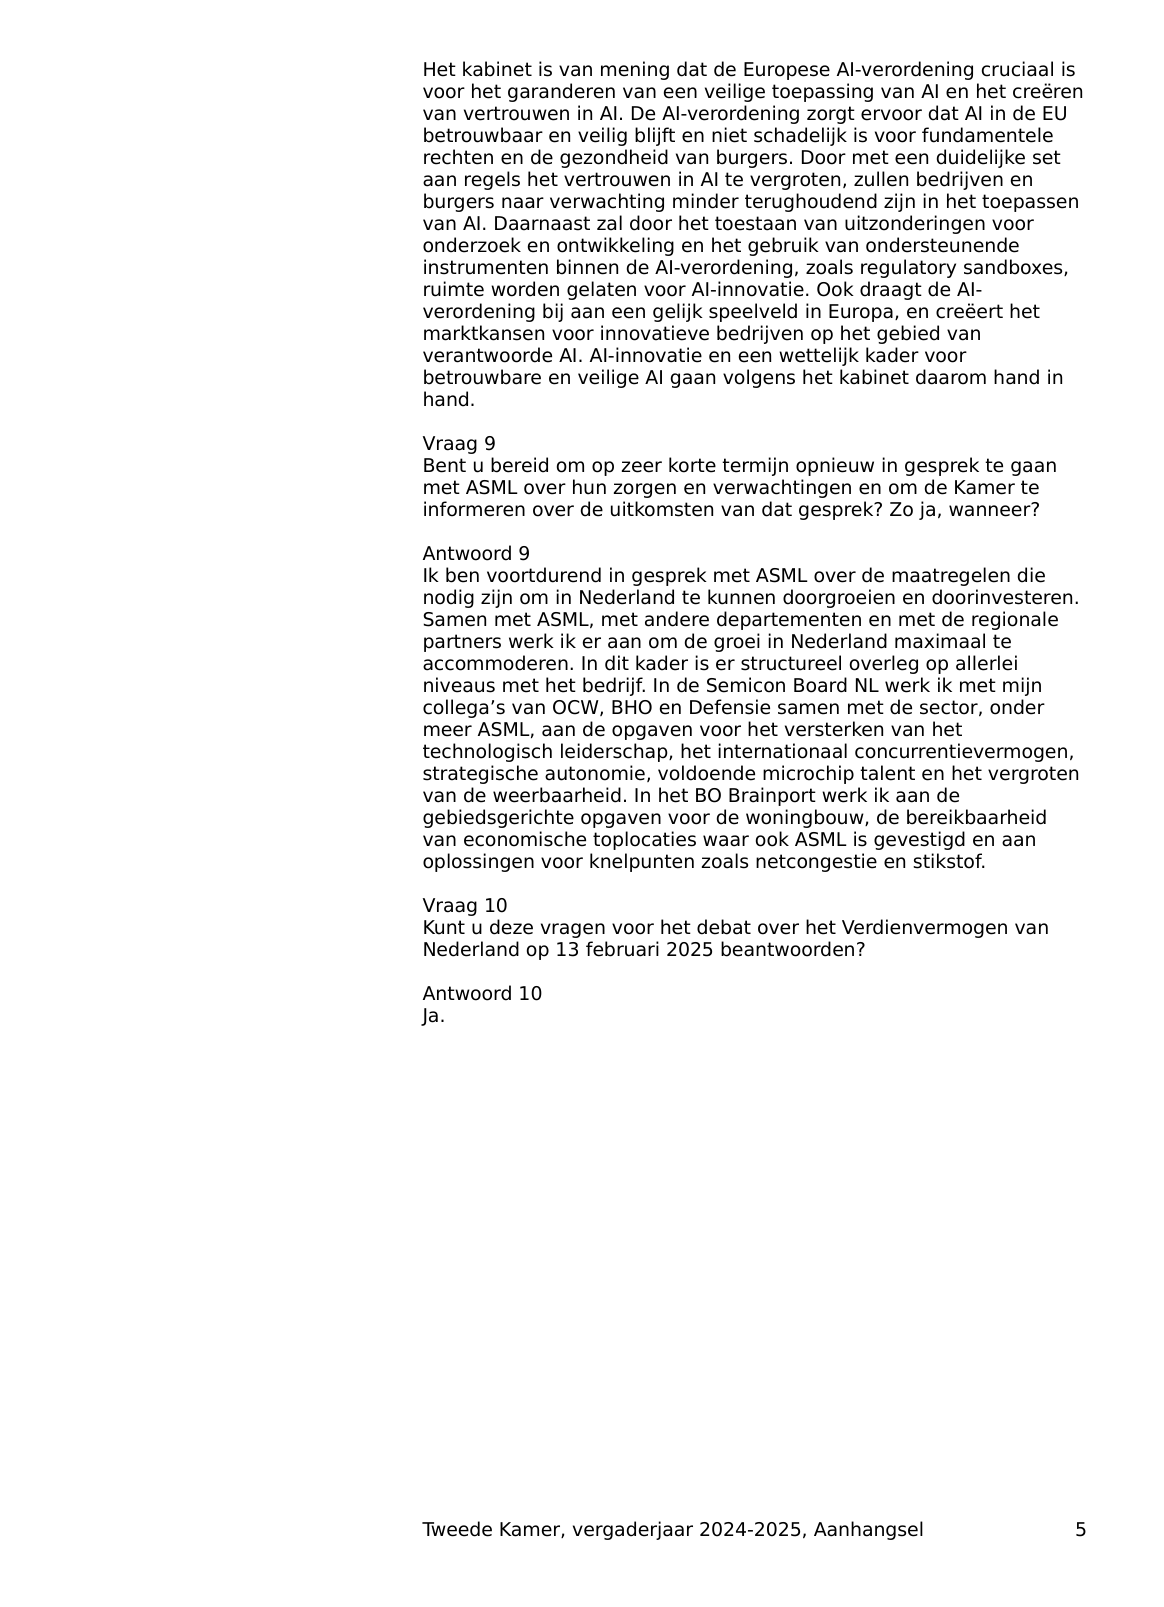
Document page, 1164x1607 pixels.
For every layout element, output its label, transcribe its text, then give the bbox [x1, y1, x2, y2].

text Antwoord 9 [422, 543, 1087, 565]
text Het kabinet is van mening dat de Europese AI-verordening cruciaal is voor het garanderen van een veilige toepassing van AI en het creëren van vertrouwen in AI. De AI-verordening zorgt ervoor dat AI in de EU betrouwbaar en veilig blijft en niet schadelijk is voor fundamentele rechten en de gezondheid van burgers. Door met een duidelijke set aan regels het vertrouwen in AI te vergroten, zullen bedrijven en burgers naar verwachting minder terughoudend zijn in het toepassen van AI. Daarnaast zal door het toestaan van uitzonderingen voor onderzoek en ontwikkeling en het gebruik van ondersteunende instrumenten binnen de AI-verordening, zoals regulatory sandboxes, ruimte worden gelaten voor AI-innovatie. Ook draagt de AI-verordening bij aan een gelijk speelveld in Europa, en creëert het marktkansen voor innovatieve bedrijven op het gebied van verantwoorde AI. AI-innovatie en een wettelijk kader voor betrouwbare en veilige AI gaan volgens het kabinet daarom hand in hand. [422, 59, 1087, 411]
text Vraag 10 [422, 895, 1087, 917]
text Kunt u deze vragen voor het debat over het Verdienvermogen van Nederland op 13 februari 2025 beantwoorden? [422, 917, 1087, 961]
text Antwoord 10 [422, 983, 1087, 1005]
text Bent u bereid om op zeer korte termijn opnieuw in gesprek te gaan met ASML over hun zorgen en verwachtingen en om de Kamer te informeren over de uitkomsten van dat gesprek? Zo ja, wanneer? [422, 455, 1087, 521]
text Ja. [422, 1005, 1087, 1027]
text Ik ben voortdurend in gesprek met ASML over de maatregelen die nodig zijn om in Nederland te kunnen doorgroeien en doorinvesteren. Samen met ASML, met andere departementen en met de regionale partners werk ik er aan om de groei in Nederland maximaal te accommoderen. In dit kader is er structureel overleg op allerlei niveaus met het bedrijf. In de Semicon Board NL werk ik met mijn collega’s van OCW, BHO en Defensie samen met de sector, onder meer ASML, aan de opgaven voor het versterken van het technologisch leiderschap, het internationaal concurrentievermogen, strategische autonomie, voldoende microchip talent en het vergroten van de weerbaarheid. In het BO Brainport werk ik aan de gebiedsgerichte opgaven voor de woningbouw, de bereikbaarheid van economische toplocaties waar ook ASML is gevestigd en aan oplossingen voor knelpunten zoals netcongestie en stikstof. [422, 565, 1087, 873]
text Vraag 9 [422, 433, 1087, 455]
